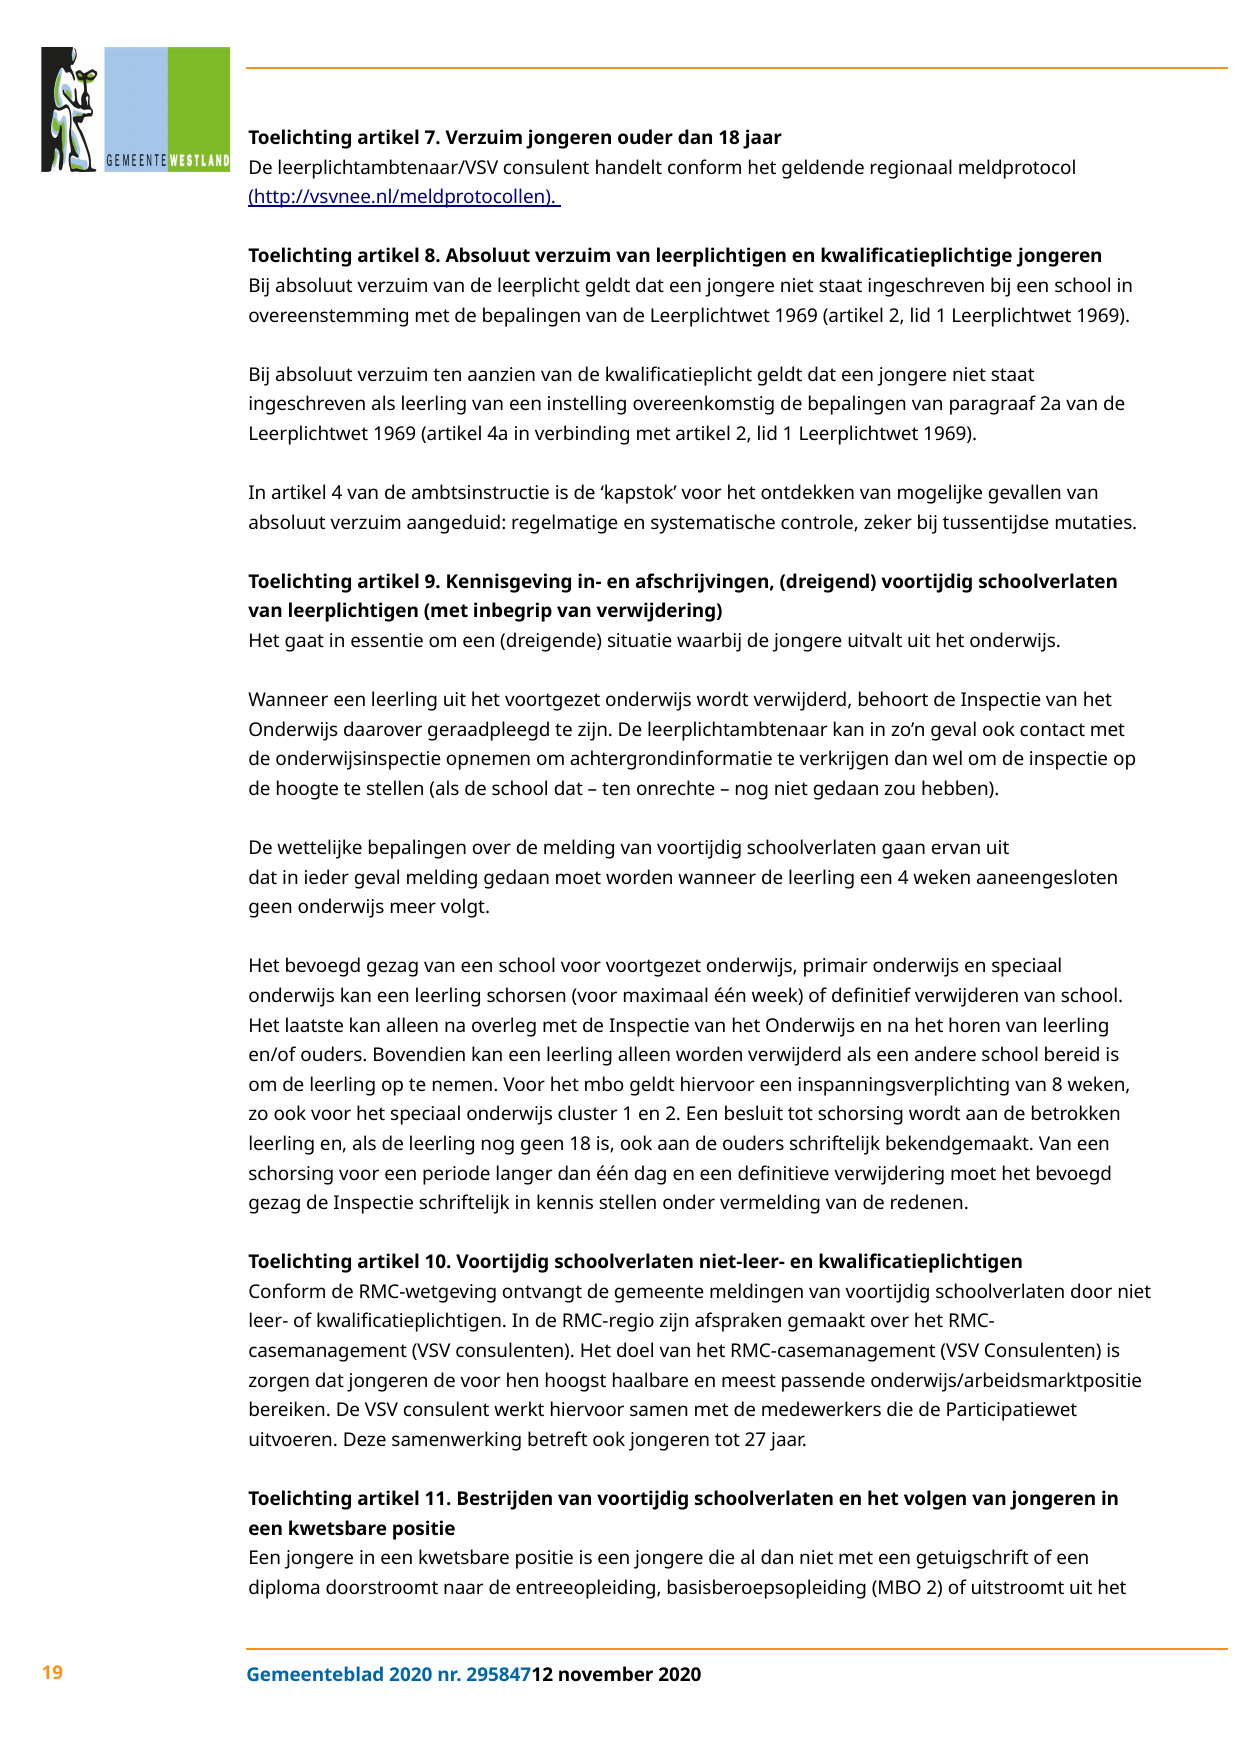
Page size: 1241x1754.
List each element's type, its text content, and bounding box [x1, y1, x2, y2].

text Toelichting artikel 9. Kennisgeving in- en afschrijvingen, (dreigend) voortijdig schoolverlaten van leerplichtigen (met inbegrip van verwijdering) [248, 568, 1152, 623]
text Het gaat in essentie om een (dreigende) situatie waarbij de jongere uitvalt uit het onderwijs. [248, 627, 1152, 653]
text Het bevoegd gezag van een school voor voortgezet onderwijs, primair onderwijs en speciaal onderwijs kan een leerling schorsen (voor maximaal één week) of definitief verwijderen van school. Het laatste kan alleen na overleg met de Inspectie van het Onderwijs en na het horen van leerling en/of ouders. Bovendien kan een leerling alleen worden verwijderd als een andere school bereid is om de leerling op te nemen. Voor het mbo geldt hiervoor een inspanningsverplichting van 8 weken, zo ook voor het speciaal onderwijs cluster 1 en 2. Een besluit tot schorsing wordt aan de betrokken leerling en, als de leerling nog geen 18 is, ook aan de ouders schriftelijk bekendgemaakt. Van een schorsing voor een periode langer dan één dag en een definitieve verwijdering moet het bevoegd gezag de Inspectie schriftelijk in kennis stellen onder vermelding van de redenen. [248, 953, 1152, 1215]
text Wanneer een leerling uit het voortgezet onderwijs wordt verwijderd, behoort de Inspectie van het Onderwijs daarover geraadpleegd te zijn. De leerplichtambtenaar kan in zo’n geval ook contact met de onderwijsinspectie opnemen om achtergrondinformatie te verkrijgen dan wel om de inspectie op de hoogte te stellen (als de school dat – ten onrechte – nog niet gedaan zou hebben). [248, 686, 1152, 801]
text De wettelijke bepalingen over de melding van voortijdig schoolverlaten gaan ervan uit [248, 834, 1152, 860]
text Een jongere in een kwetsbare positie is een jongere die al dan niet met een getuigschrift of een diploma doorstroomt naar de entreeopleiding, basisberoepsopleiding (MBO 2) of uitstroomt uit het [248, 1544, 1152, 1600]
text Toelichting artikel 7. Verzuim jongeren ouder dan 18 jaar [248, 124, 1152, 150]
text Toelichting artikel 8. Absoluut verzuim van leerplichtigen en kwalificatieplichtige jongeren [248, 243, 1152, 268]
text De leerplichtambtenaar/VSV consulent handelt conform het geldende regionaal meldprotocol (http://vsvnee.nl/meldprotocollen). [248, 154, 1152, 209]
text Bij absoluut verzuim ten aanzien van de kwalificatieplicht geldt dat een jongere niet staat ingeschreven als leerling van een instelling overeenkomstig de bepalingen van paragraaf 2a van de Leerplichtwet 1969 (artikel 4a in verbinding met artikel 2, lid 1 Leerplichtwet 1969). [248, 361, 1152, 446]
text Bij absoluut verzuim van de leerplicht geldt dat een jongere niet staat ingeschreven bij een school in overeenstemming met de bepalingen van de Leerplichtwet 1969 (artikel 2, lid 1 Leerplichtwet 1969). [248, 272, 1152, 328]
picture [41, 47, 231, 172]
text Toelichting artikel 11. Bestrijden van voortijdig schoolverlaten en het volgen van jongeren in een kwetsbare positie [248, 1485, 1152, 1541]
text Conform de RMC-wetgeving ontvangt de gemeente meldingen van voortijdig schoolverlaten door niet leer- of kwalificatieplichtigen. In de RMC-regio zijn afspraken gemaakt over het RMC-casemanagement (VSV consulenten). Het doel van het RMC-casemanagement (VSV Consulenten) is zorgen dat jongeren de voor hen hoogst haalbare en meest passende onderwijs/arbeidsmarktpositie bereiken. De VSV consulent werkt hiervoor samen met de medewerkers die de Participatiewet uitvoeren. Deze samenwerking betreft ook jongeren tot 27 jaar. [248, 1278, 1152, 1452]
text In artikel 4 van de ambtsinstructie is de ‘kapstok’ voor het ontdekken van mogelijke gevallen van absoluut verzuim aangeduid: regelmatige en systematische controle, zeker bij tussentijdse mutaties. [248, 479, 1152, 535]
text dat in ieder geval melding gedaan moet worden wanneer de leerling een 4 weken aaneengesloten geen onderwijs meer volgt. [248, 864, 1152, 919]
text Toelichting artikel 10. Voortijdig schoolverlaten niet-leer- en kwalificatieplichtigen [248, 1248, 1152, 1274]
